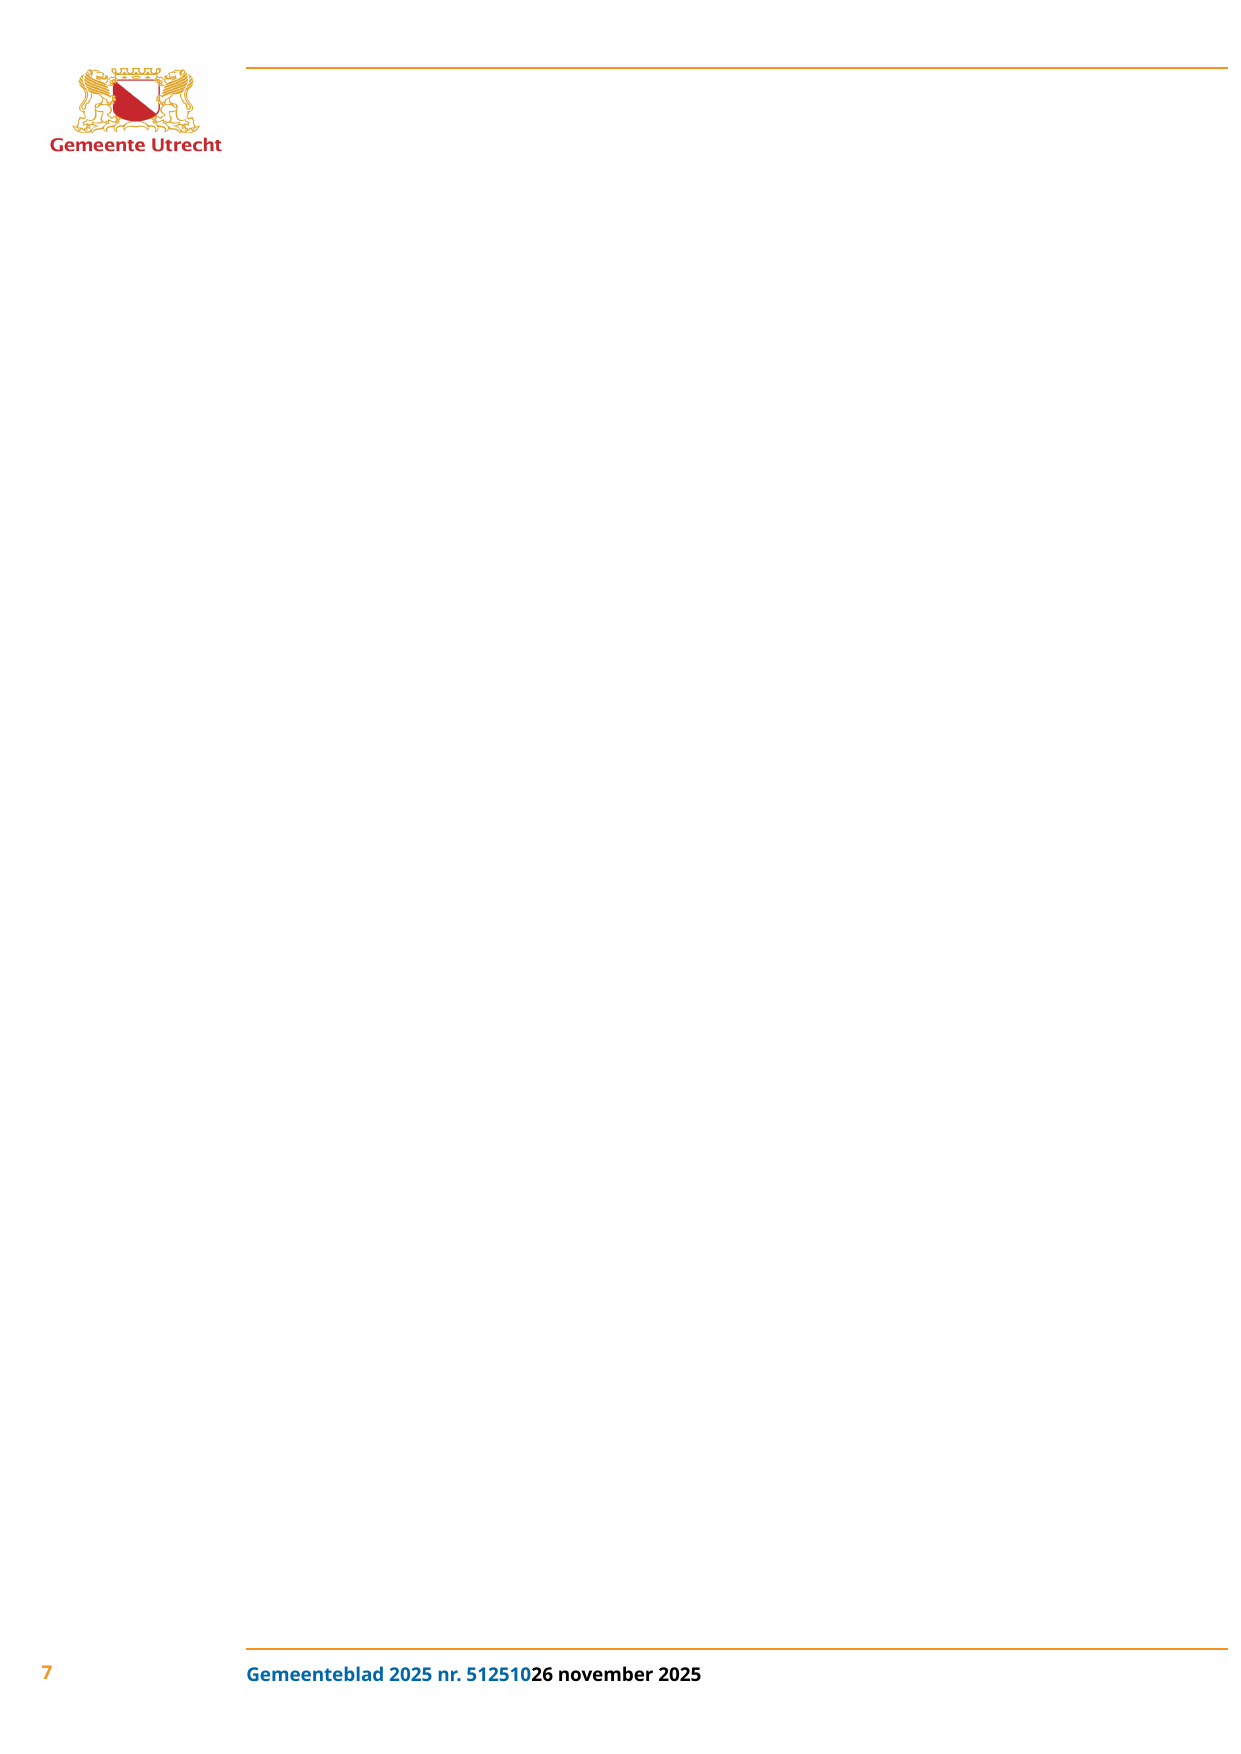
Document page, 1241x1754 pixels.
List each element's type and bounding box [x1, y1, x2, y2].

picture [41, 47, 231, 172]
